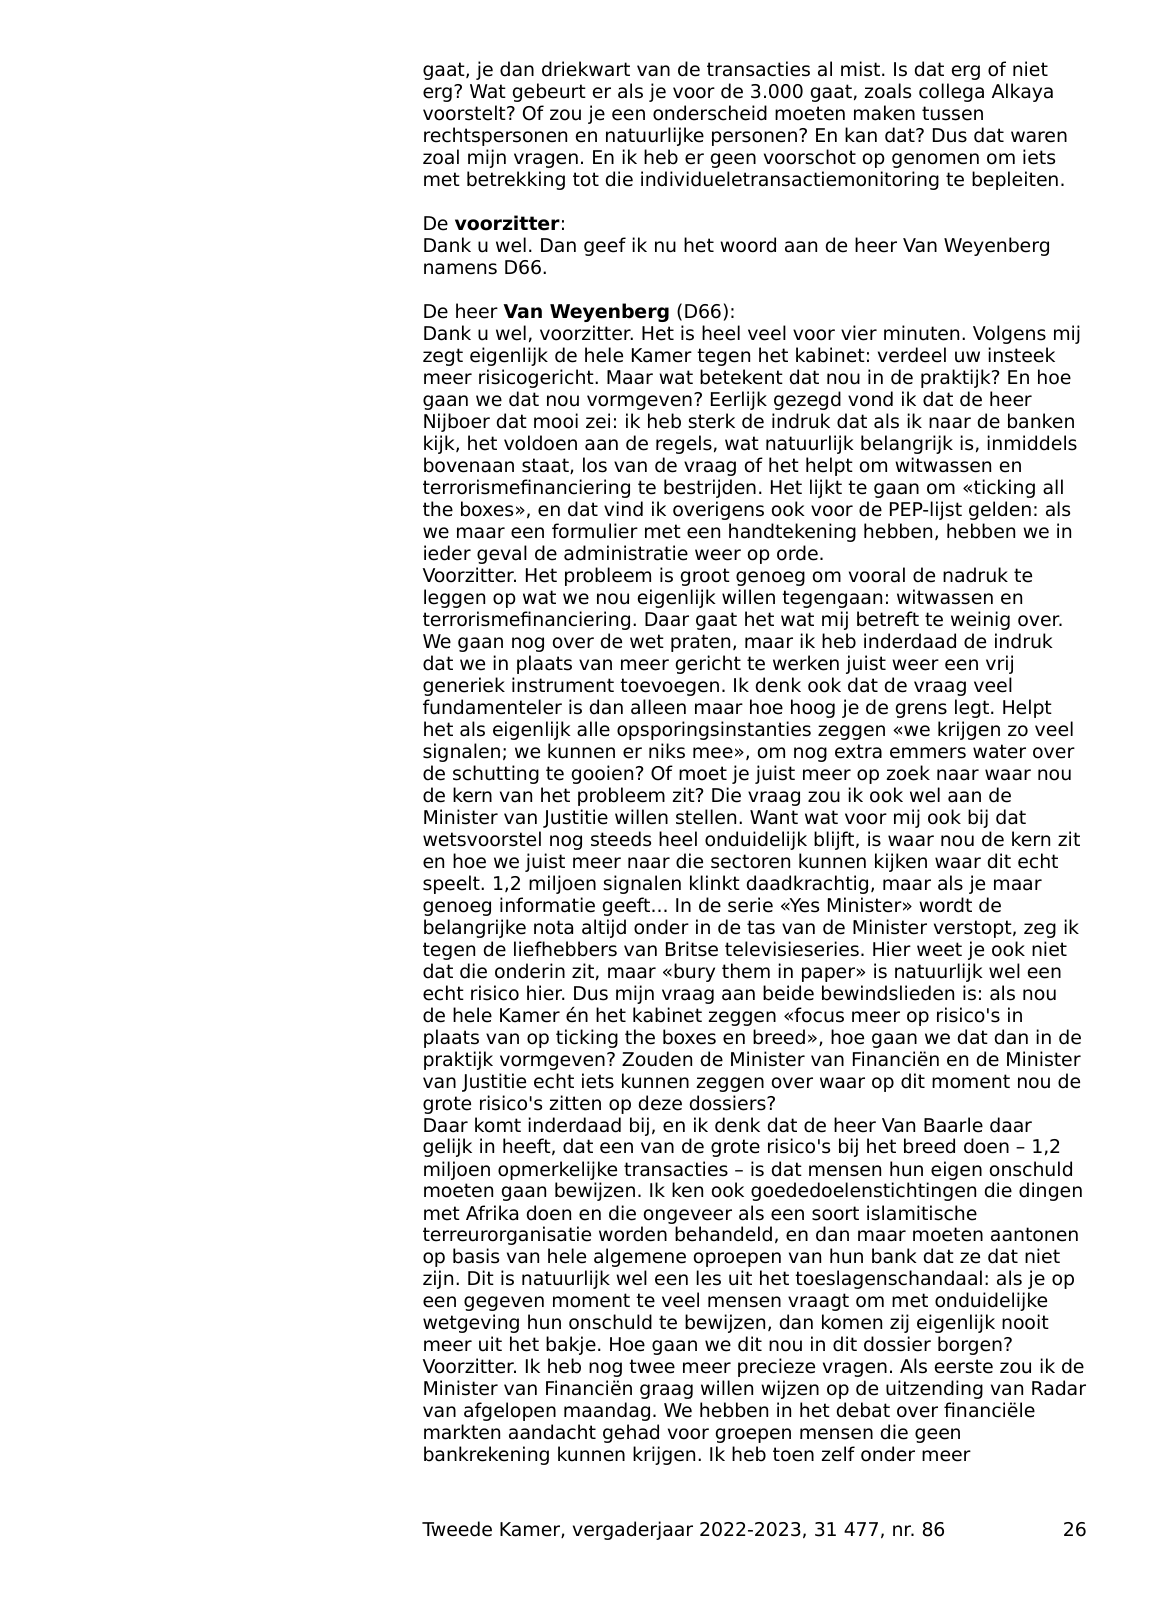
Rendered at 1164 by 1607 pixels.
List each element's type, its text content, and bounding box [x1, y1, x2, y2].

text De voorzitter: [422, 213, 1087, 235]
text gaat, je dan driekwart van de transacties al mist. Is dat erg of niet erg? Wat gebeurt er als je voor de 3.000 gaat, zoals collega Alkaya voorstelt? Of zou je een onderscheid moeten maken tussen rechtspersonen en natuurlijke personen? En kan dat? Dus dat waren zoal mijn vragen. En ik heb er geen voorschot op genomen om iets met betrekking tot die individueletransactiemonitoring te bepleiten. [422, 59, 1087, 191]
text Voorzitter. Het probleem is groot genoeg om vooral de nadruk te leggen op wat we nou eigenlijk willen tegengaan: witwassen en terrorismefinanciering. Daar gaat het wat mij betreft te weinig over. We gaan nog over de wet praten, maar ik heb inderdaad de indruk dat we in plaats van meer gericht te werken juist weer een vrij generiek instrument toevoegen. Ik denk ook dat de vraag veel fundamenteler is dan alleen maar hoe hoog je de grens legt. Helpt het als eigenlijk alle opsporingsinstanties zeggen «we krijgen zo veel signalen; we kunnen er niks mee», om nog extra emmers water over de schutting te gooien? Of moet je juist meer op zoek naar waar nou de kern van het probleem zit? Die vraag zou ik ook wel aan de Minister van Justitie willen stellen. Want wat voor mij ook bij dat wetsvoorstel nog steeds heel onduidelijk blijft, is waar nou de kern zit en hoe we juist meer naar die sectoren kunnen kijken waar dit echt speelt. 1,2 miljoen signalen klinkt daadkrachtig, maar als je maar genoeg informatie geeft... In de serie «Yes Minister» wordt de belangrijke nota altijd onder in de tas van de Minister verstopt, zeg ik tegen de liefhebbers van Britse televisieseries. Hier weet je ook niet dat die onderin zit, maar «bury them in paper» is natuurlijk wel een echt risico hier. Dus mijn vraag aan beide bewindslieden is: als nou de hele Kamer én het kabinet zeggen «focus meer op risico's in plaats van op ticking the boxes en breed», hoe gaan we dat dan in de praktijk vormgeven? Zouden de Minister van Financiën en de Minister van Justitie echt iets kunnen zeggen over waar op dit moment nou de grote risico's zitten op deze dossiers? [422, 565, 1087, 1114]
text Daar komt inderdaad bij, en ik denk dat de heer Van Baarle daar gelijk in heeft, dat een van de grote risico's bij het breed doen – 1,2 miljoen opmerkelijke transacties – is dat mensen hun eigen onschuld moeten gaan bewijzen. Ik ken ook goededoelenstichtingen die dingen met Afrika doen en die ongeveer als een soort islamitische terreurorganisatie worden behandeld, en dan maar moeten aantonen op basis van hele algemene oproepen van hun bank dat ze dat niet zijn. Dit is natuurlijk wel een les uit het toeslagenschandaal: als je op een gegeven moment te veel mensen vraagt om met onduidelijke wetgeving hun onschuld te bewijzen, dan komen zij eigenlijk nooit meer uit het bakje. Hoe gaan we dit nou in dit dossier borgen? [422, 1114, 1087, 1356]
text Dank u wel, voorzitter. Het is heel veel voor vier minuten. Volgens mij zegt eigenlijk de hele Kamer tegen het kabinet: verdeel uw insteek meer risicogericht. Maar wat betekent dat nou in de praktijk? En hoe gaan we dat nou vormgeven? Eerlijk gezegd vond ik dat de heer Nijboer dat mooi zei: ik heb sterk de indruk dat als ik naar de banken kijk, het voldoen aan de regels, wat natuurlijk belangrijk is, inmiddels bovenaan staat, los van de vraag of het helpt om witwassen en terrorismefinanciering te bestrijden. Het lijkt te gaan om «ticking all the boxes», en dat vind ik overigens ook voor de PEP-lijst gelden: als we maar een formulier met een handtekening hebben, hebben we in ieder geval de administratie weer op orde. [422, 323, 1087, 565]
text De heer Van Weyenberg (D66): [422, 301, 1087, 323]
text Dank u wel. Dan geef ik nu het woord aan de heer Van Weyenberg namens D66. [422, 235, 1087, 279]
text Voorzitter. Ik heb nog twee meer precieze vragen. Als eerste zou ik de Minister van Financiën graag willen wijzen op de uitzending van Radar van afgelopen maandag. We hebben in het debat over financiële markten aandacht gehad voor groepen mensen die geen bankrekening kunnen krijgen. Ik heb toen zelf onder meer [422, 1356, 1087, 1466]
